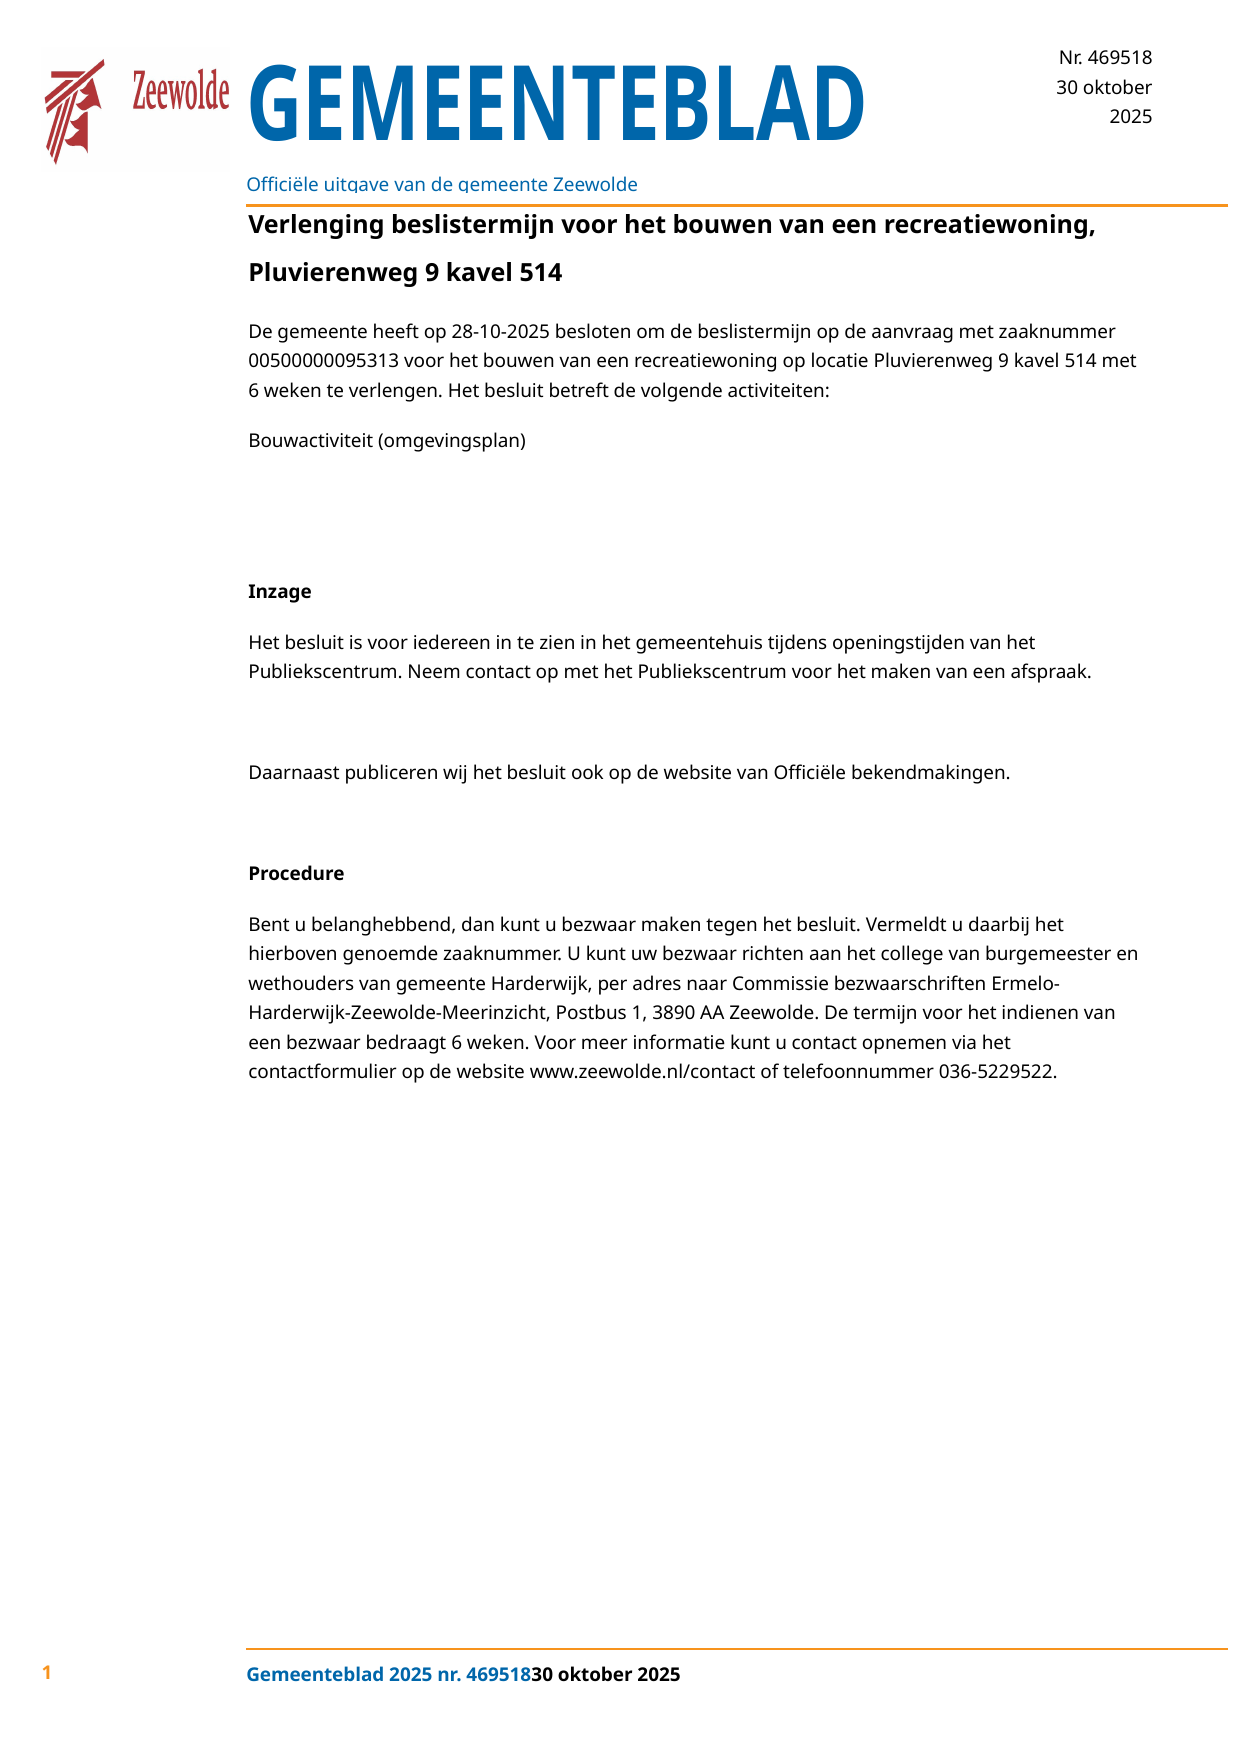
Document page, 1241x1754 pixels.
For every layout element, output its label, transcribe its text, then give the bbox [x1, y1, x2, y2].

text Verlenging beslistermijn voor het bouwen van een recreatiewoning, Pluvierenweg 9 kavel 514 [248, 207, 1152, 288]
text De gemeente heeft op 28-10-2025 besloten om de beslistermijn op de aanvraag met zaaknummer 00500000095313 voor het bouwen van een recreatiewoning op locatie Pluvierenweg 9 kavel 514 met 6 weken te verlengen. Het besluit betreft de volgende activiteiten: [248, 318, 1152, 403]
text Inzage [248, 579, 1152, 604]
text Procedure [248, 860, 1152, 886]
text Bent u belanghebbend, dan kunt u bezwaar maken tegen het besluit. Vermeldt u daarbij het hierboven genoemde zaaknummer. U kunt uw bezwaar richten aan het college van burgemeester en wethouders van gemeente Harderwijk, per adres naar Commissie bezwaarschriften Ermelo-Harderwijk-Zeewolde-Meerinzicht, Postbus 1, 3890 AA Zeewolde. De termijn voor het indienen van een bezwaar bedraagt 6 weken. Voor meer informatie kunt u contact opnemen via het contactformulier op de website www.zeewolde.nl/contact of telefoonnummer 036-5229522. [248, 911, 1152, 1084]
text Het besluit is voor iedereen in te zien in het gemeentehuis tijdens openingstijden van het Publiekscentrum. Neem contact op met het Publiekscentrum voor het maken van een afspraak. [248, 629, 1152, 684]
picture [41, 47, 231, 172]
text Daarnaast publiceren wij het besluit ook op de website van Officiële bekendmakingen. [248, 759, 1152, 785]
text Bouwactiviteit (omgevingsplan) [248, 427, 1152, 453]
